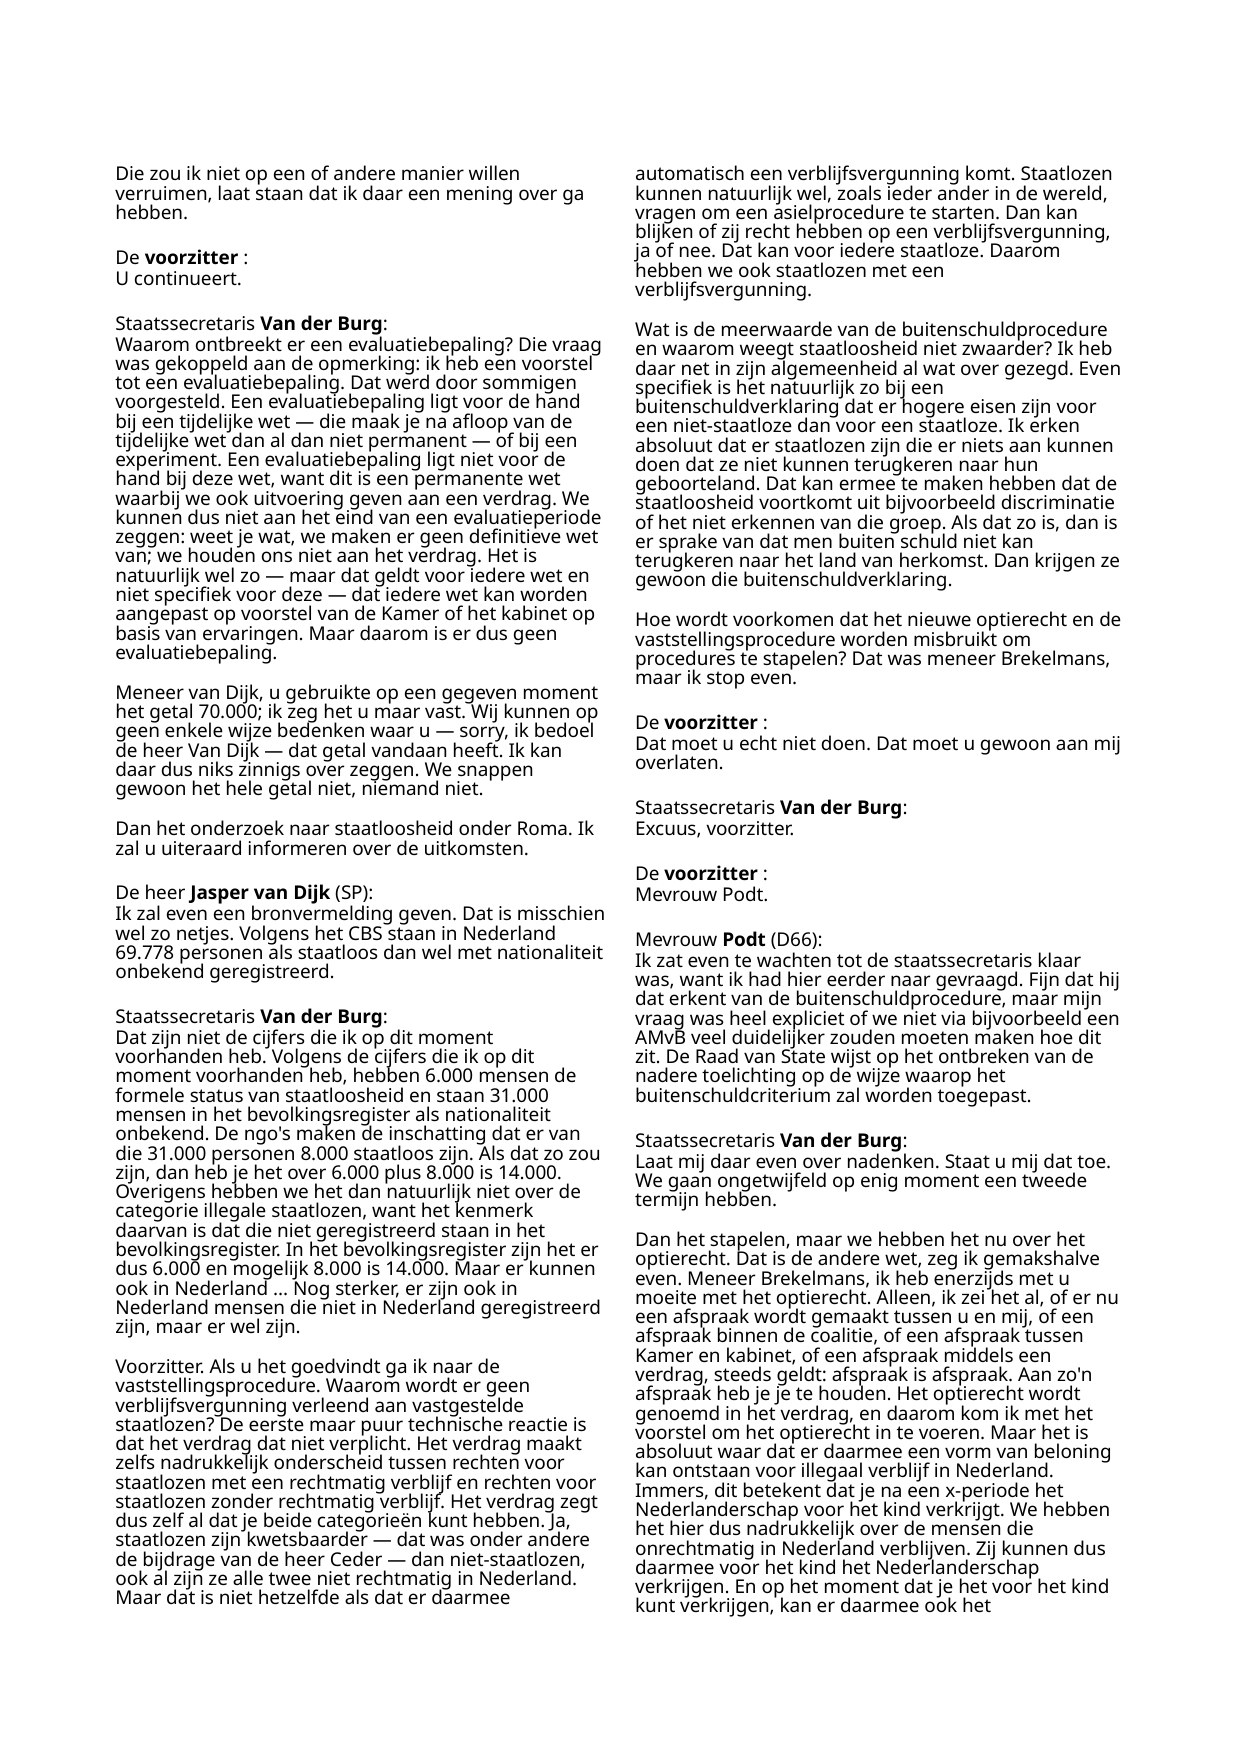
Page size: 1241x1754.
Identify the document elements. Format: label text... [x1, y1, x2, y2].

text Dan het stapelen, maar we hebben het nu over het optierecht. Dat is de andere wet, zeg ik gemakshalve even. Meneer Brekelmans, ik heb enerzijds met u moeite met het optierecht. Alleen, ik zei het al, of er nu een afspraak wordt gemaakt tussen u en mij, of een afspraak binnen de coalitie, of een afspraak tussen Kamer en kabinet, of een afspraak middels een verdrag, steeds geldt: afspraak is afspraak. Aan zo'n afspraak heb je je te houden. Het optierecht wordt genoemd in het verdrag, en daarom kom ik met het voorstel om het optierecht in te voeren. Maar het is absoluut waar dat er daarmee een vorm van beloning kan ontstaan voor illegaal verblijf in Nederland. Immers, dit betekent dat je na een x-periode het Nederlanderschap voor het kind verkrijgt. We hebben het hier dus nadrukkelijk over de mensen die onrechtmatig in Nederland verblijven. Zij kunnen dus daarmee voor het kind het Nederlanderschap verkrijgen. En op het moment dat je het voor het kind kunt verkrijgen, kan er daarmee ook het [635, 1231, 1125, 1617]
text Ik zal even een bronvermelding geven. Dat is misschien wel zo netjes. Volgens het CBS staan in Nederland 69.778 personen als staatloos dan wel met nationaliteit onbekend geregistreerd. [115, 905, 605, 982]
text Meneer van Dijk, u gebruikte op een gegeven moment het getal 70.000; ik zeg het u maar vast. Wij kunnen op geen enkele wijze bedenken waar u — sorry, ik bedoel de heer Van Dijk — dat getal vandaan heeft. Ik kan daar dus niks zinnigs over zeggen. We snappen gewoon het hele getal niet, niemand niet. [115, 684, 605, 799]
text Ik zat even te wachten tot de staatssecretaris klaar was, want ik had hier eerder naar gevraagd. Fijn dat hij dat erkent van de buitenschuldprocedure, maar mijn vraag was heel expliciet of we niet via bijvoorbeeld een AMvB veel duidelijker zouden moeten maken hoe dit zit. De Raad van State wijst op het ontbreken van de nadere toelichting op de wijze waarop het buitenschuldcriterium zal worden toegepast. [635, 952, 1125, 1106]
text Dan het onderzoek naar staatloosheid onder Roma. Ik zal u uiteraard informeren over de uitkomsten. [115, 820, 605, 859]
text U continueert. [115, 270, 605, 289]
text Staatssecretaris Van der Burg: [635, 1127, 1125, 1153]
text De heer Jasper van Dijk (SP): [115, 879, 605, 905]
text Dat moet u echt niet doen. Dat moet u gewoon aan mij overlaten. [635, 735, 1125, 774]
text De voorzitter : [115, 244, 605, 270]
text De voorzitter : [635, 860, 1125, 886]
text Wat is de meerwaarde van de buitenschuldprocedure en waarom weegt staatloosheid niet zwaarder? Ik heb daar net in zijn algemeenheid al wat over gezegd. Even specifiek is het natuurlijk zo bij een buitenschuldverklaring dat er hogere eisen zijn voor een niet-staatloze dan voor een staatloze. Ik erken absoluut dat er staatlozen zijn die er niets aan kunnen doen dat ze niet kunnen terugkeren naar hun geboorteland. Dat kan ermee te maken hebben dat de staatloosheid voortkomt uit bijvoorbeeld discriminatie of het niet erkennen van die groep. Als dat zo is, dan is er sprake van dat men buiten schuld niet kan terugkeren naar het land van herkomst. Dan krijgen ze gewoon die buitenschuldverklaring. [635, 321, 1125, 591]
text Die zou ik niet op een of andere manier willen verruimen, laat staan dat ik daar een mening over ga hebben. [115, 165, 605, 223]
text Excuus, voorzitter. [635, 820, 1125, 839]
text Dat zijn niet de cijfers die ik op dit moment voorhanden heb. Volgens de cijfers die ik op dit moment voorhanden heb, hebben 6.000 mensen de formele status van staatloosheid en staan 31.000 mensen in het bevolkingsregister als nationaliteit onbekend. De ngo's maken de inschatting dat er van die 31.000 personen 8.000 staatloos zijn. Als dat zo zou zijn, dan heb je het over 6.000 plus 8.000 is 14.000. Overigens hebben we het dan natuurlijk niet over de categorie illegale staatlozen, want het kenmerk daarvan is dat die niet geregistreerd staan in het bevolkingsregister. In het bevolkingsregister zijn het er dus 6.000 en mogelijk 8.000 is 14.000. Maar er kunnen ook in Nederland ... Nog sterker, er zijn ook in Nederland mensen die niet in Nederland geregistreerd zijn, maar er wel zijn. [115, 1029, 605, 1337]
text Laat mij daar even over nadenken. Staat u mij dat toe. We gaan ongetwijfeld op enig moment een tweede termijn hebben. [635, 1153, 1125, 1210]
text Waarom ontbreekt er een evaluatiebepaling? Die vraag was gekoppeld aan de opmerking: ik heb een voorstel tot een evaluatiebepaling. Dat werd door sommigen voorgesteld. Een evaluatiebepaling ligt voor de hand bij een tijdelijke wet — die maak je na afloop van de tijdelijke wet dan al dan niet permanent — of bij een experiment. Een evaluatiebepaling ligt niet voor de hand bij deze wet, want dit is een permanente wet waarbij we ook uitvoering geven aan een verdrag. We kunnen dus niet aan het eind van een evaluatieperiode zeggen: weet je wat, we maken er geen definitieve wet van; we houden ons niet aan het verdrag. Het is natuurlijk wel zo — maar dat geldt voor iedere wet en niet specifiek voor deze — dat iedere wet kan worden aangepast op voorstel van de Kamer of het kabinet op basis van ervaringen. Maar daarom is er dus geen evaluatiebepaling. [115, 336, 605, 663]
text Mevrouw Podt. [635, 886, 1125, 905]
text automatisch een verblijfsvergunning komt. Staatlozen kunnen natuurlijk wel, zoals ieder ander in de wereld, vragen om een asielprocedure te starten. Dan kan blijken of zij recht hebben op een verblijfsvergunning, ja of nee. Dat kan voor iedere staatloze. Daarom hebben we ook staatlozen met een verblijfsvergunning. [635, 165, 1125, 300]
text Staatssecretaris Van der Burg: [115, 1003, 605, 1029]
text Staatssecretaris Van der Burg: [635, 794, 1125, 820]
text Hoe wordt voorkomen dat het nieuwe optierecht en de vaststellingsprocedure worden misbruikt om procedures te stapelen? Dat was meneer Brekelmans, maar ik stop even. [635, 611, 1125, 688]
text Staatssecretaris Van der Burg: [115, 310, 605, 336]
text Mevrouw Podt (D66): [635, 926, 1125, 952]
text De voorzitter : [635, 709, 1125, 735]
text Voorzitter. Als u het goedvindt ga ik naar de vaststellingsprocedure. Waarom wordt er geen verblijfsvergunning verleend aan vastgestelde staatlozen? De eerste maar puur technische reactie is dat het verdrag dat niet verplicht. Het verdrag maakt zelfs nadrukkelijk onderscheid tussen rechten voor staatlozen met een rechtmatig verblijf en rechten voor staatlozen zonder rechtmatig verblijf. Het verdrag zegt dus zelf al dat je beide categorieën kunt hebben. Ja, staatlozen zijn kwetsbaarder — dat was onder andere de bijdrage van de heer Ceder — dan niet-staatlozen, ook al zijn ze alle twee niet rechtmatig in Nederland. Maar dat is niet hetzelfde als dat er daarmee [115, 1358, 605, 1608]
